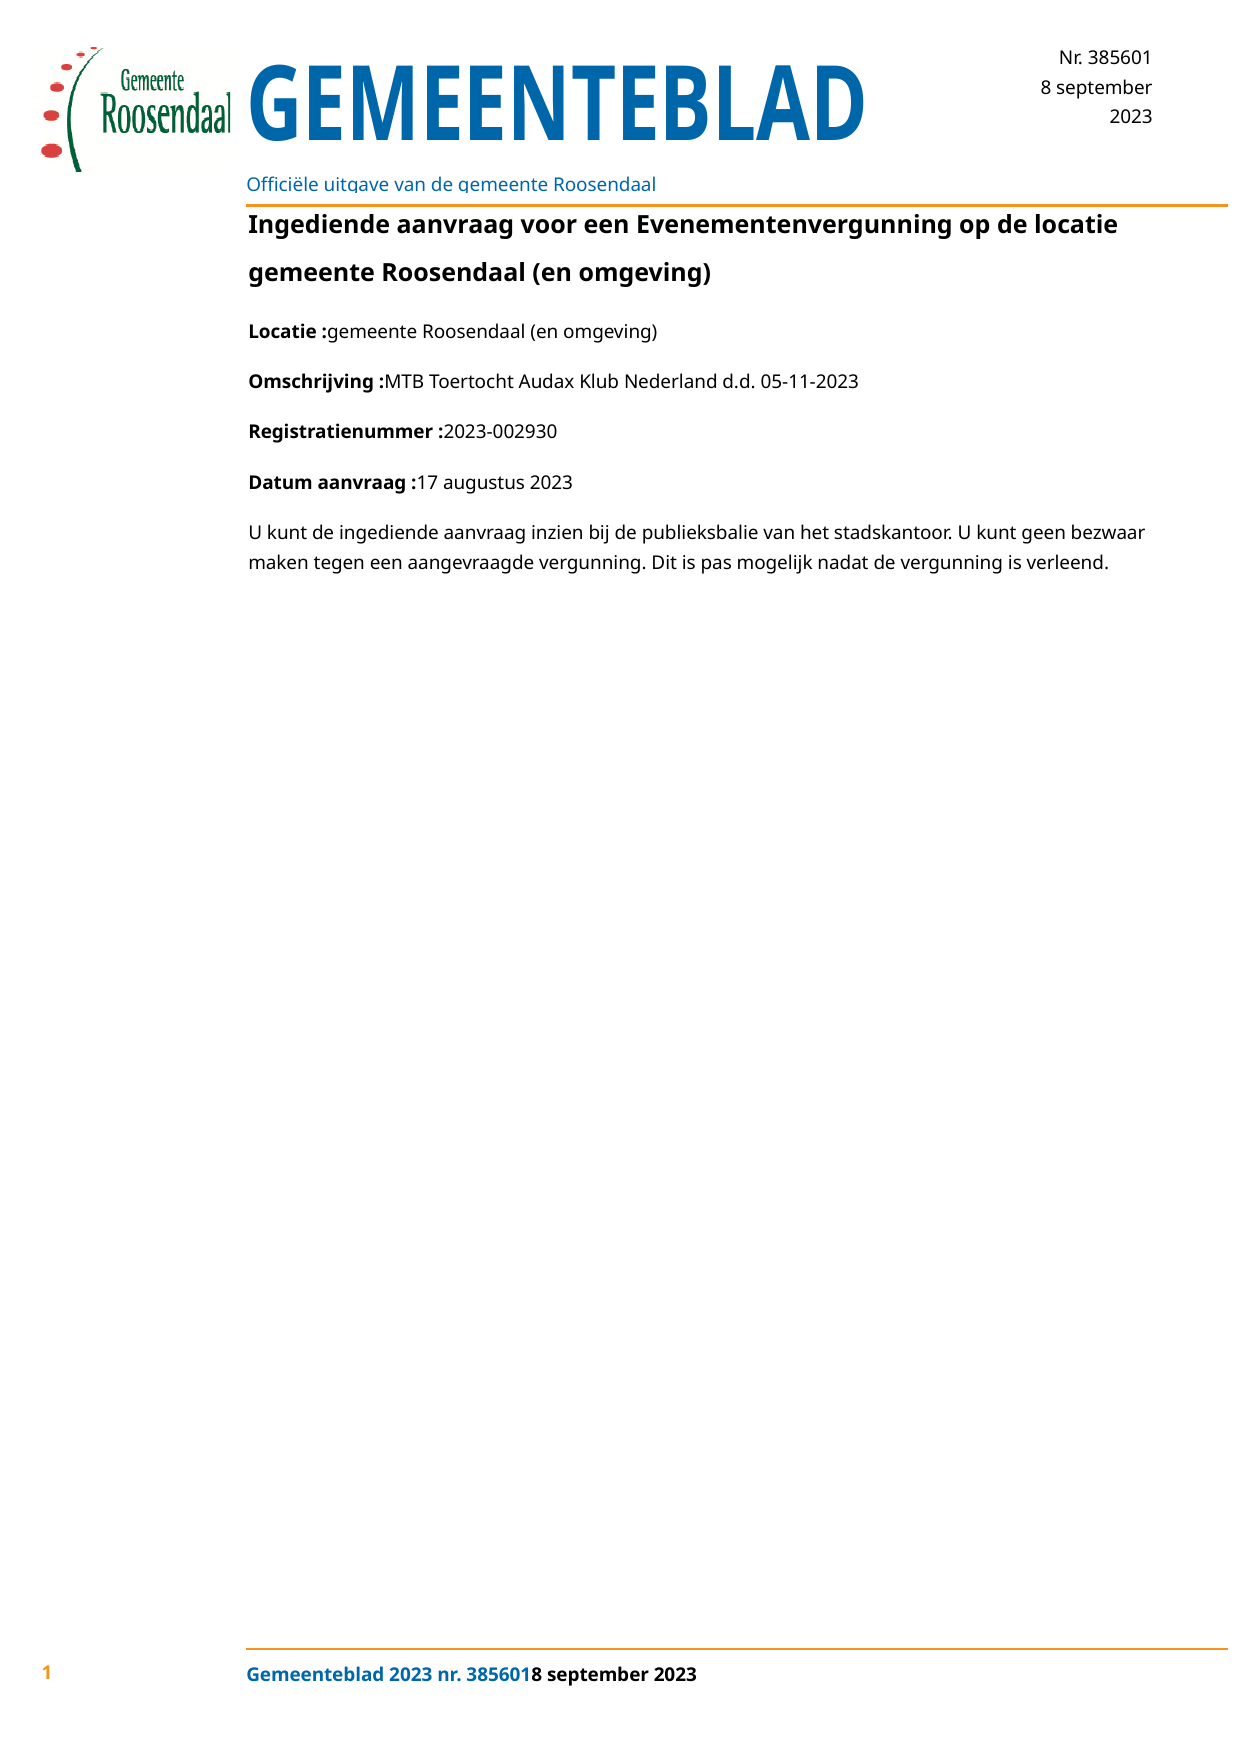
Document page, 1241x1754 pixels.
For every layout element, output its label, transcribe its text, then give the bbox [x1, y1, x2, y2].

text Registratienummer :2023-002930 [248, 419, 1152, 444]
text Omschrijving :MTB Toertocht Audax Klub Nederland d.d. 05-11-2023 [248, 368, 1152, 394]
text Ingediende aanvraag voor een Evenementenvergunning op de locatie gemeente Roosendaal (en omgeving) [248, 207, 1152, 288]
picture [41, 47, 231, 172]
text Locatie :gemeente Roosendaal (en omgeving) [248, 318, 1152, 344]
text Datum aanvraag :17 augustus 2023 [248, 469, 1152, 495]
text U kunt de ingediende aanvraag inzien bij de publieksbalie van het stadskantoor. U kunt geen bezwaar maken tegen een aangevraagde vergunning. Dit is pas mogelijk nadat de vergunning is verleend. [248, 519, 1152, 575]
